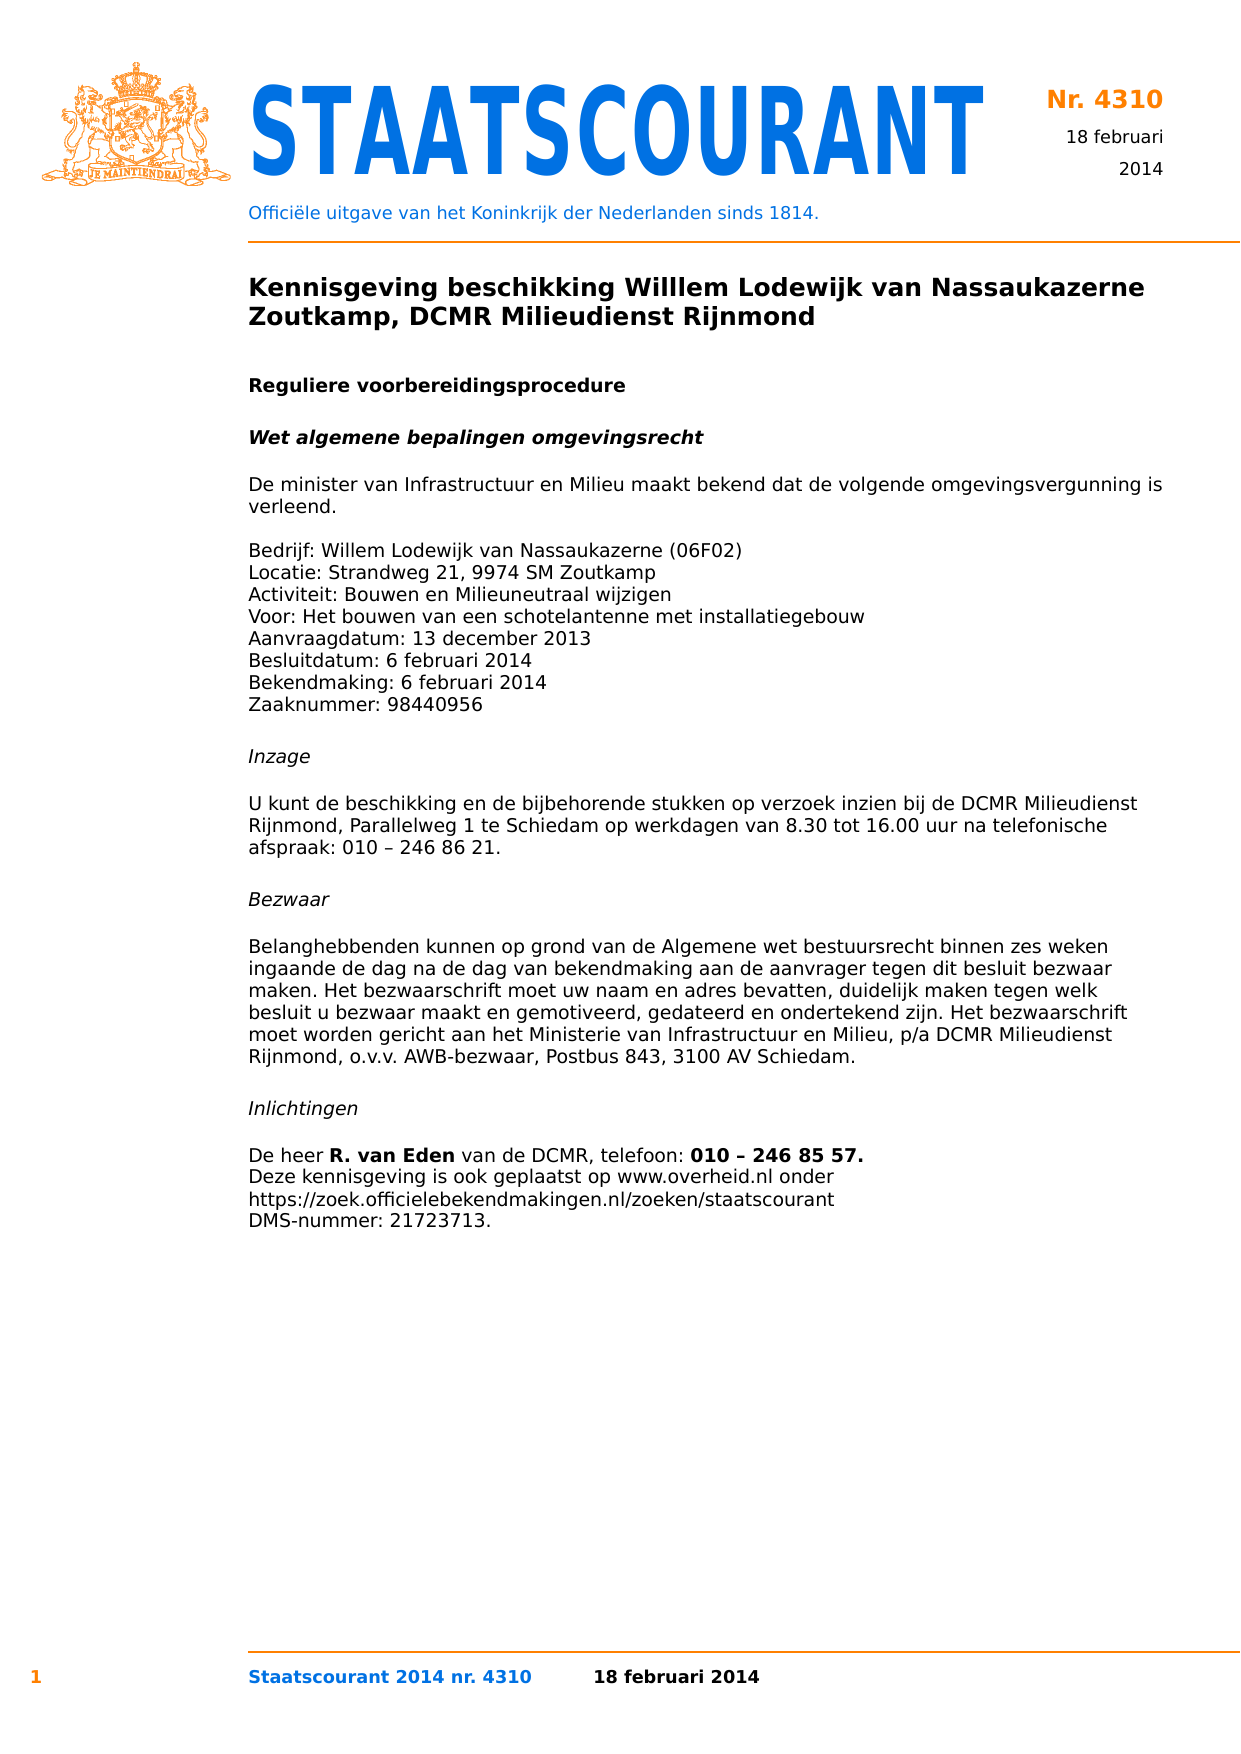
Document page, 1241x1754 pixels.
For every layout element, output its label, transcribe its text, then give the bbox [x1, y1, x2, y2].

picture [41, 62, 231, 186]
table_cell Officiële uitgave van het Koninkrijk der Nederlanden sinds 1814. [248, 203, 1240, 241]
table_header [25, 62, 248, 241]
subtitle Inlichtingen [248, 1097, 1163, 1119]
text U kunt de beschikking en de bijbehorende stukken op verzoek inzien bij de DCMR Milieudienst Rijnmond, Parallelweg 1 te Schiedam op werkdagen van 8.30 tot 16.00 uur na telefonische afspraak: 010 – 246 86 21. [248, 793, 1163, 859]
table_cell 2014 [998, 153, 1240, 203]
text DMS-nummer: 21723713. [248, 1210, 1163, 1232]
table_cell 18 februari [998, 121, 1240, 153]
text De minister van Infrastructuur en Milieu maakt bekend dat de volgende omgevingsvergunning is verleend. [248, 474, 1163, 518]
subtitle Inzage [248, 746, 1163, 768]
text Activiteit: Bouwen en Milieuneutraal wijzigen [248, 584, 1163, 606]
text Zaaknummer: 98440956 [248, 694, 1163, 716]
subtitle Wet algemene bepalingen omgevingsrecht [248, 427, 1163, 449]
text De heer R. van Eden van de DCMR, telefoon: 010 – 246 85 57. [248, 1144, 1163, 1166]
text Besluitdatum: 6 februari 2014 [248, 650, 1163, 672]
text Aanvraagdatum: 13 december 2013 [248, 628, 1163, 650]
subtitle Bezwaar [248, 889, 1163, 911]
text Voor: Het bouwen van een schotelantenne met installatiegebouw [248, 606, 1163, 628]
text Belanghebbenden kunnen op grond van de Algemene wet bestuursrecht binnen zes weken ingaande de dag na de dag van bekendmaking aan de aanvrager tegen dit besluit bezwaar maken. Het bezwaarschrift moet uw naam en adres bevatten, duidelijk maken tegen welk besluit u bezwaar maakt en gemotiveerd, gedateerd en ondertekend zijn. Het bezwaarschrift moet worden gericht aan het Ministerie van Infrastructuur en Milieu, p/a DCMR Milieudienst Rijnmond, o.v.v. AWB-bezwaar, Postbus 843, 3100 AV Schiedam. [248, 936, 1163, 1067]
text Locatie: Strandweg 21, 9974 SM Zoutkamp [248, 562, 1163, 584]
table_header STAATSCOURANT [248, 62, 998, 203]
subtitle Reguliere voorbereidingsprocedure [248, 375, 1163, 397]
text Bedrijf: Willem Lodewijk van Nassaukazerne (06F02) [248, 540, 1163, 562]
text Deze kennisgeving is ook geplaatst op www.overheid.nl onder https://zoek.officielebekendmakingen.nl/zoeken/staatscourant [248, 1166, 1163, 1210]
subtitle Kennisgeving beschikking Willlem Lodewijk van Nassaukazerne Zoutkamp, DCMR Milieudienst Rijnmond [248, 273, 1163, 331]
text Bekendmaking: 6 februari 2014 [248, 672, 1163, 694]
table_header Nr. 4310 [998, 62, 1240, 121]
